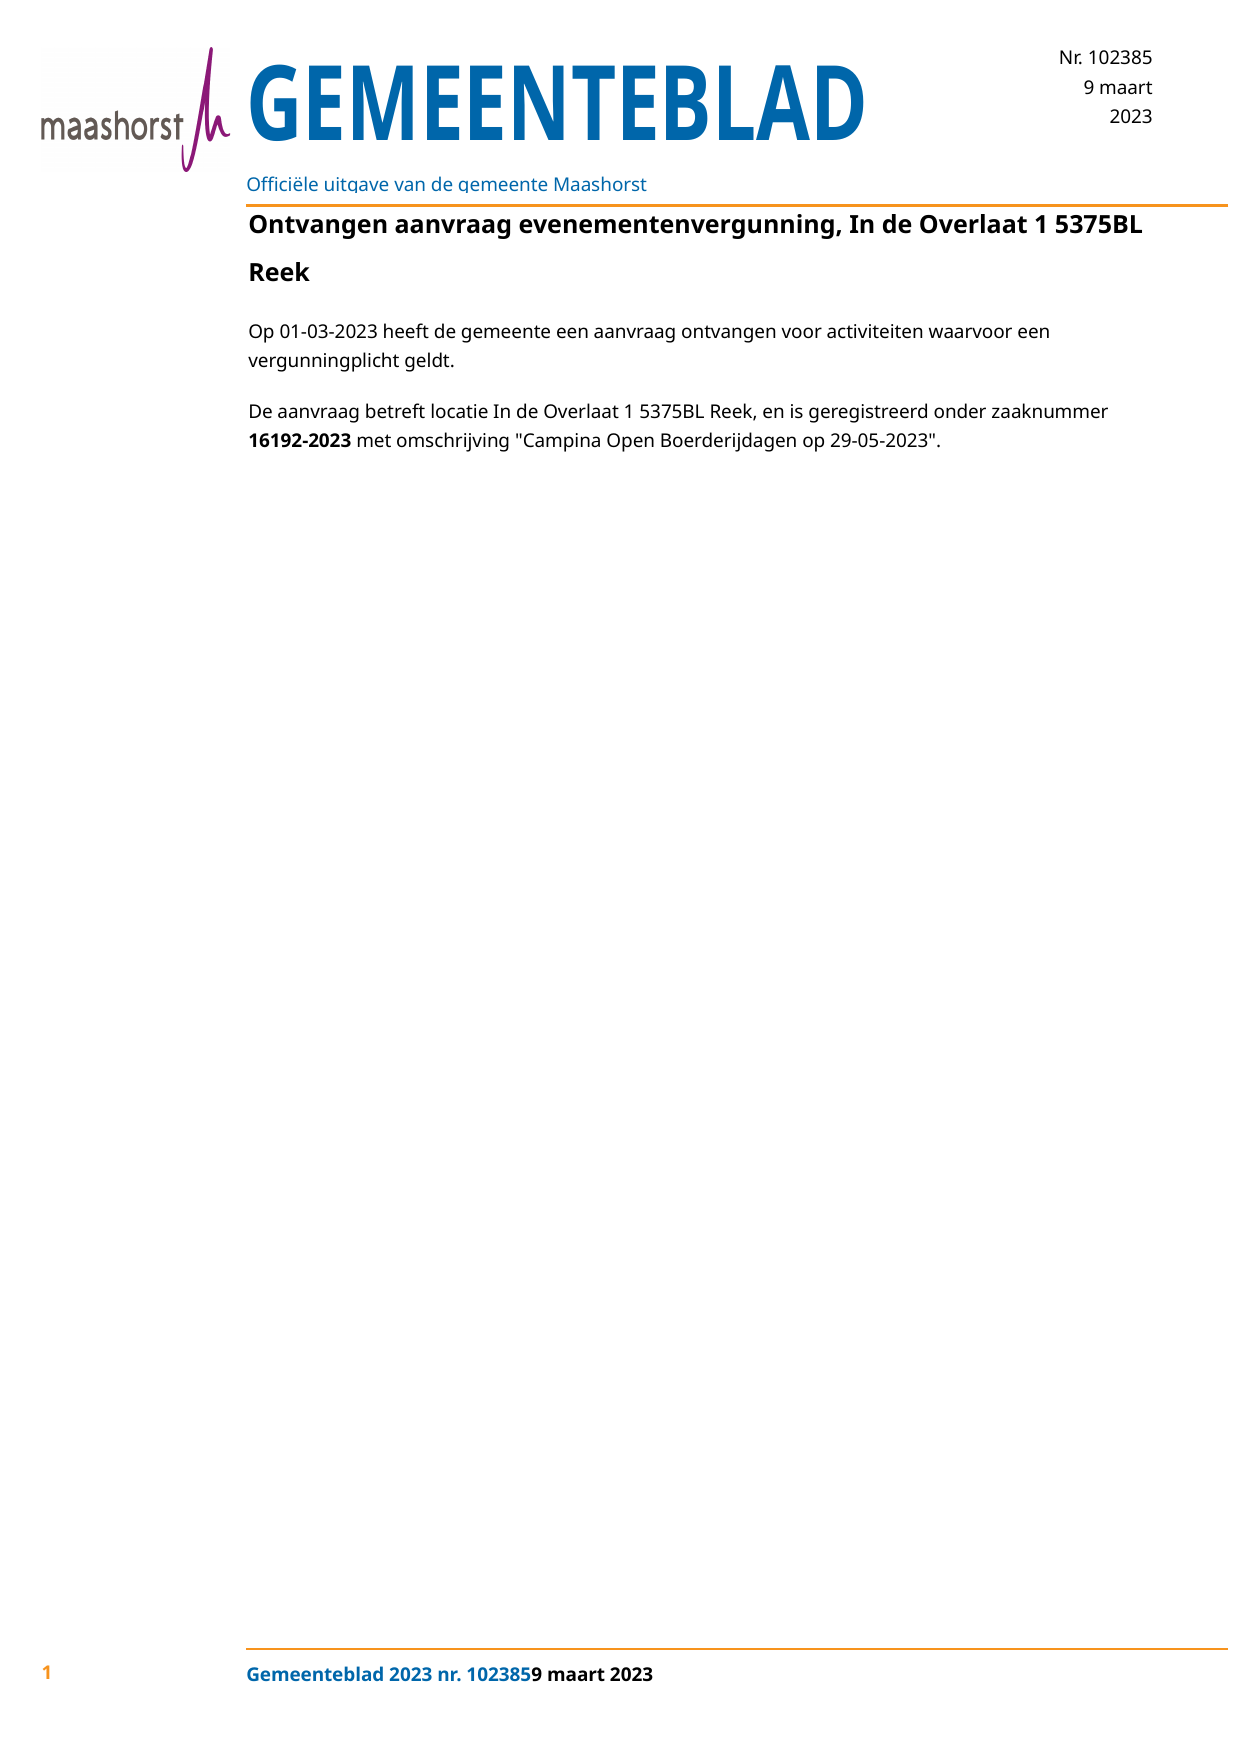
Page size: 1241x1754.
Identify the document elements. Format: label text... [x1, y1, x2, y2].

text Op 01-03-2023 heeft de gemeente een aanvraag ontvangen voor activiteiten waarvoor een vergunningplicht geldt. [248, 318, 1152, 373]
text Ontvangen aanvraag evenementenvergunning, In de Overlaat 1 5375BL Reek [248, 207, 1152, 288]
picture [41, 47, 231, 172]
text De aanvraag betreft locatie In de Overlaat 1 5375BL Reek, en is geregistreerd onder zaaknummer 16192-2023 met omschrijving "Campina Open Boerderijdagen op 29-05-2023". [248, 398, 1152, 453]
